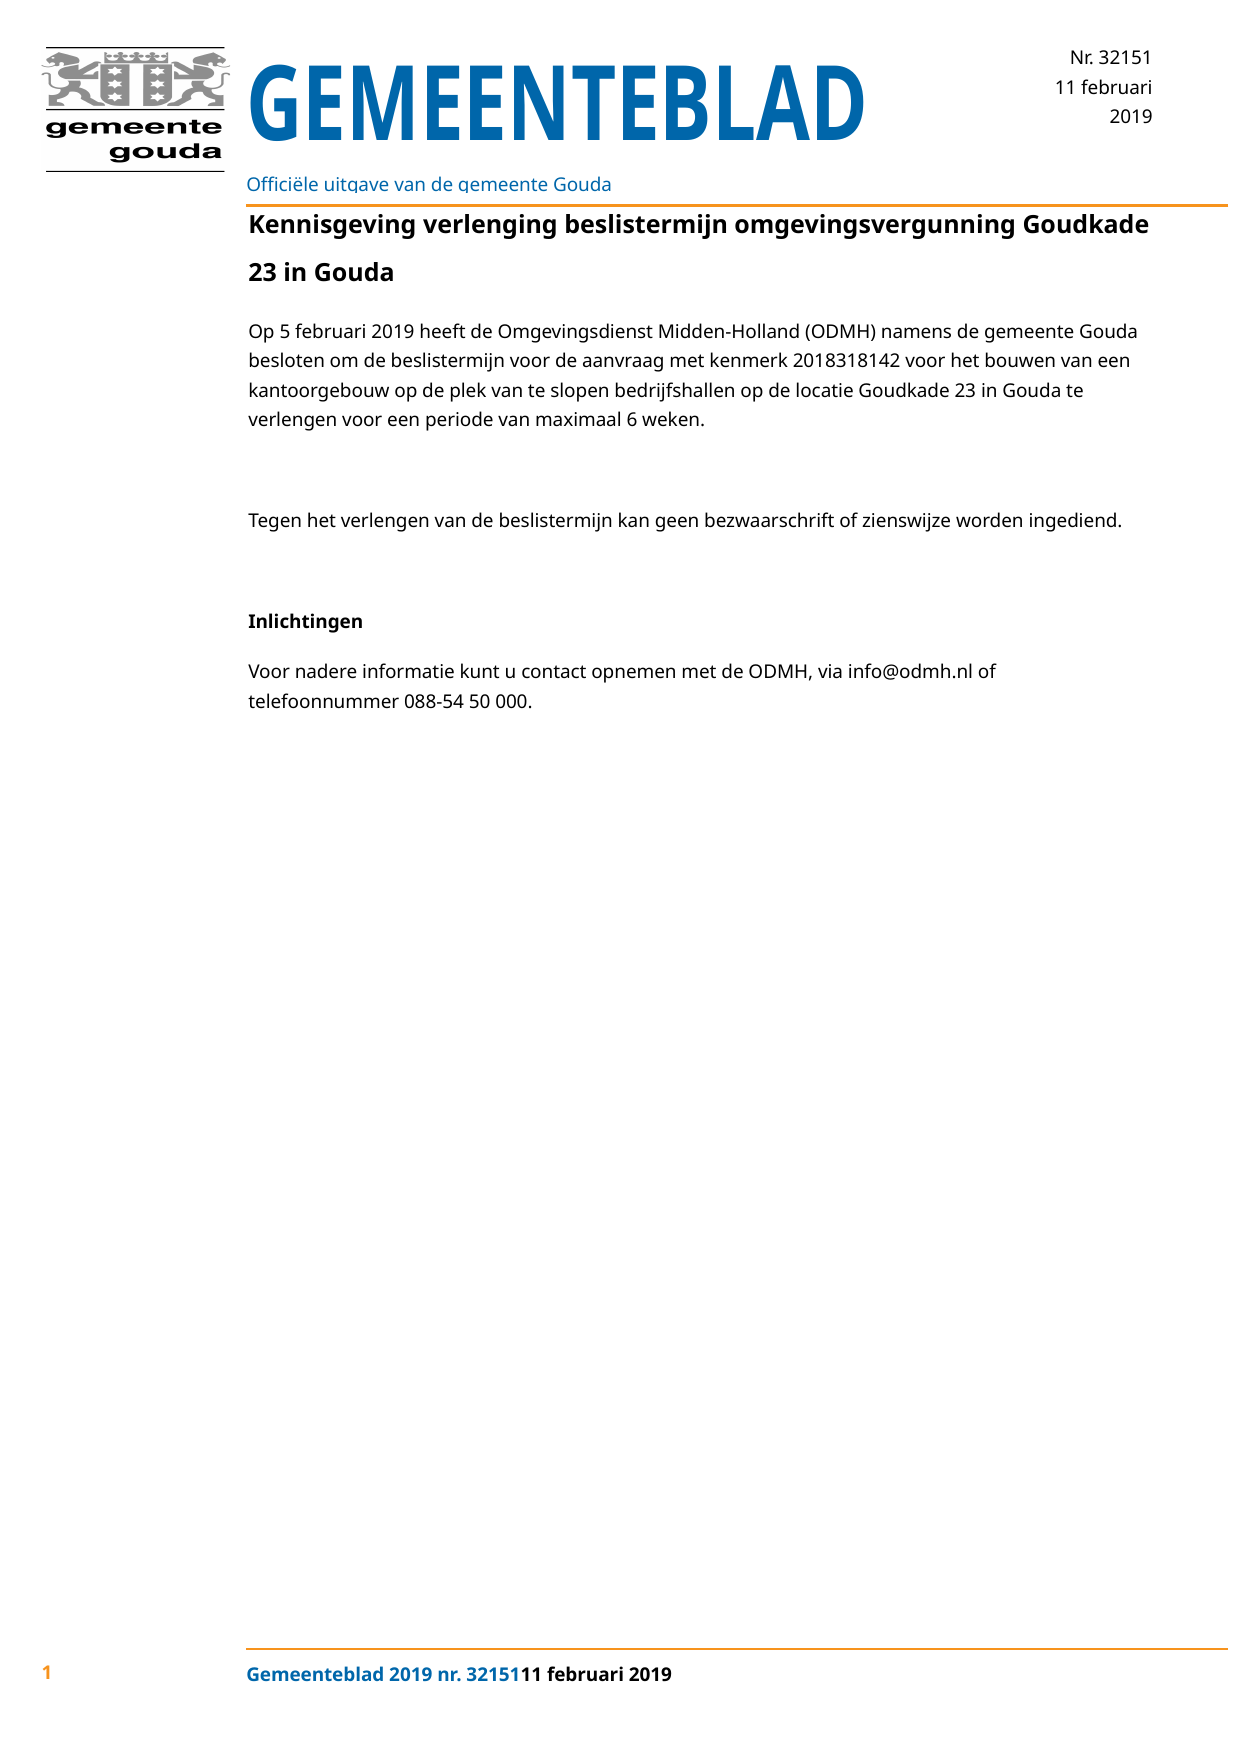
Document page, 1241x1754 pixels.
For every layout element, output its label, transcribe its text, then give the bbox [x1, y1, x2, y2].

text Op 5 februari 2019 heeft de Omgevingsdienst Midden-Holland (ODMH) namens de gemeente Gouda besloten om de beslistermijn voor de aanvraag met kenmerk 2018318142 voor het bouwen van een kantoorgebouw op de plek van te slopen bedrijfshallen op de locatie Goudkade 23 in Gouda te verlengen voor een periode van maximaal 6 weken. [248, 318, 1152, 432]
picture [41, 47, 231, 172]
text Voor nadere informatie kunt u contact opnemen met de ODMH, via info@odmh.nl of telefoonnummer 088-54 50 000. [248, 659, 1152, 714]
text Inlichtingen [248, 608, 1152, 634]
text Kennisgeving verlenging beslistermijn omgevingsvergunning Goudkade 23 in Gouda [248, 207, 1152, 288]
text Tegen het verlengen van de beslistermijn kan geen bezwaarschrift of zienswijze worden ingediend. [248, 507, 1152, 533]
